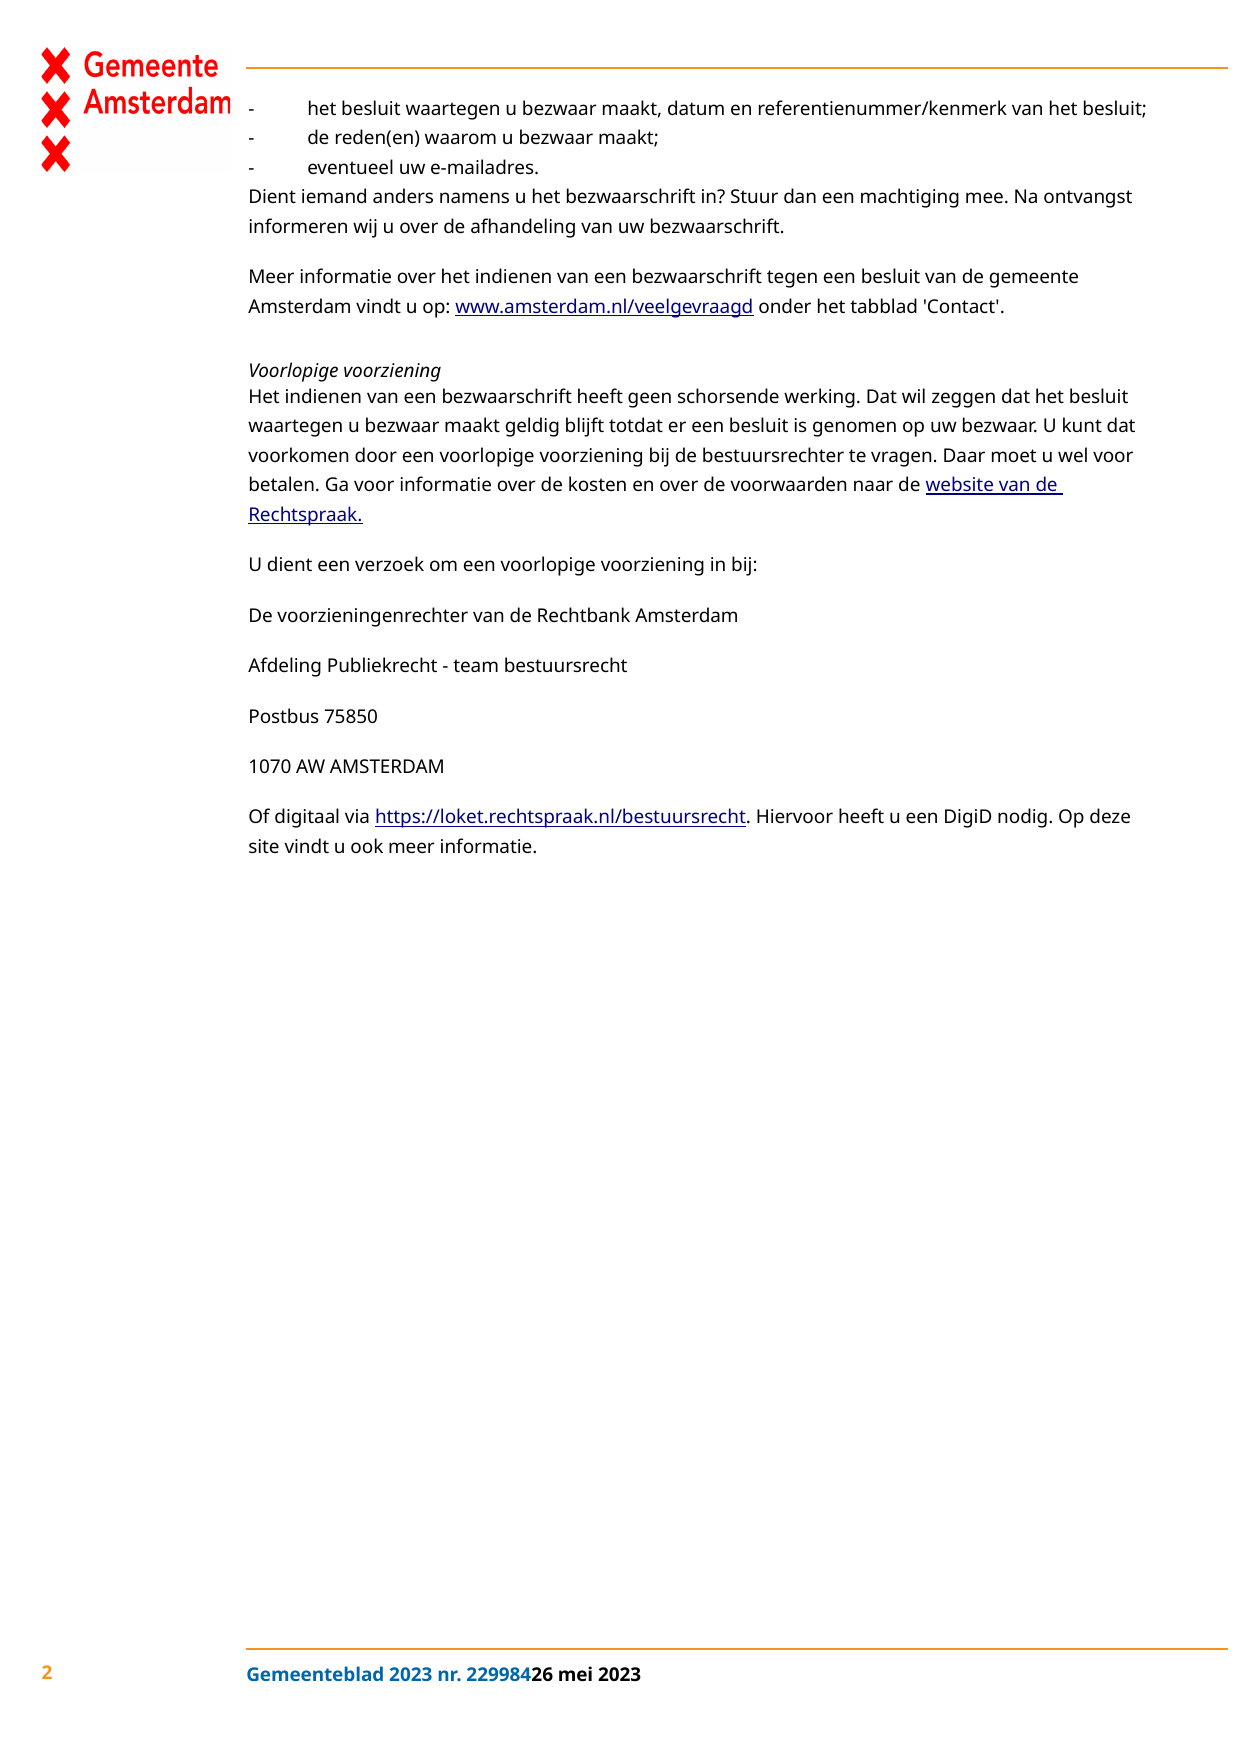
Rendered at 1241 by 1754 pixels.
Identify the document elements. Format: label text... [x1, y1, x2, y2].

picture [41, 47, 231, 172]
text De voorzieningenrechter van de Rechtbank Amsterdam [248, 602, 1152, 628]
text Of digitaal via https://loket.rechtspraak.nl/bestuursrecht. Hiervoor heeft u een DigiD nodig. Op deze site vindt u ook meer informatie. [248, 804, 1152, 859]
text Voorlopige voorziening [248, 357, 1152, 383]
text Afdeling Publiekrecht - team bestuursrecht [248, 652, 1152, 678]
text Meer informatie over het indienen van een bezwaarschrift tegen een besluit van de gemeente Amsterdam vindt u op: www.amsterdam.nl/veelgevraagd onder het tabblad 'Contact'. [248, 263, 1152, 319]
text Postbus 75850 [248, 703, 1152, 728]
text Dient iemand anders namens u het bezwaarschrift in? Stuur dan een machtiging mee. Na ontvangst informeren wij u over de afhandeling van uw bezwaarschrift. [248, 183, 1152, 239]
list de reden(en) waarom u bezwaar maakt; [248, 124, 1152, 150]
list het besluit waartegen u bezwaar maakt, datum en referentienummer/kenmerk van het besluit; [248, 95, 1152, 121]
text 1070 AW AMSTERDAM [248, 753, 1152, 779]
text Het indienen van een bezwaarschrift heeft geen schorsende werking. Dat wil zeggen dat het besluit waartegen u bezwaar maakt geldig blijft totdat er een besluit is genomen op uw bezwaar. U kunt dat voorkomen door een voorlopige voorziening bij de bestuursrechter te vragen. Daar moet u wel voor betalen. Ga voor informatie over de kosten en over de voorwaarden naar de website van de Rechtspraak. [248, 383, 1152, 527]
list eventueel uw e-mailadres. [248, 154, 1152, 180]
text U dient een verzoek om een voorlopige voorziening in bij: [248, 552, 1152, 577]
